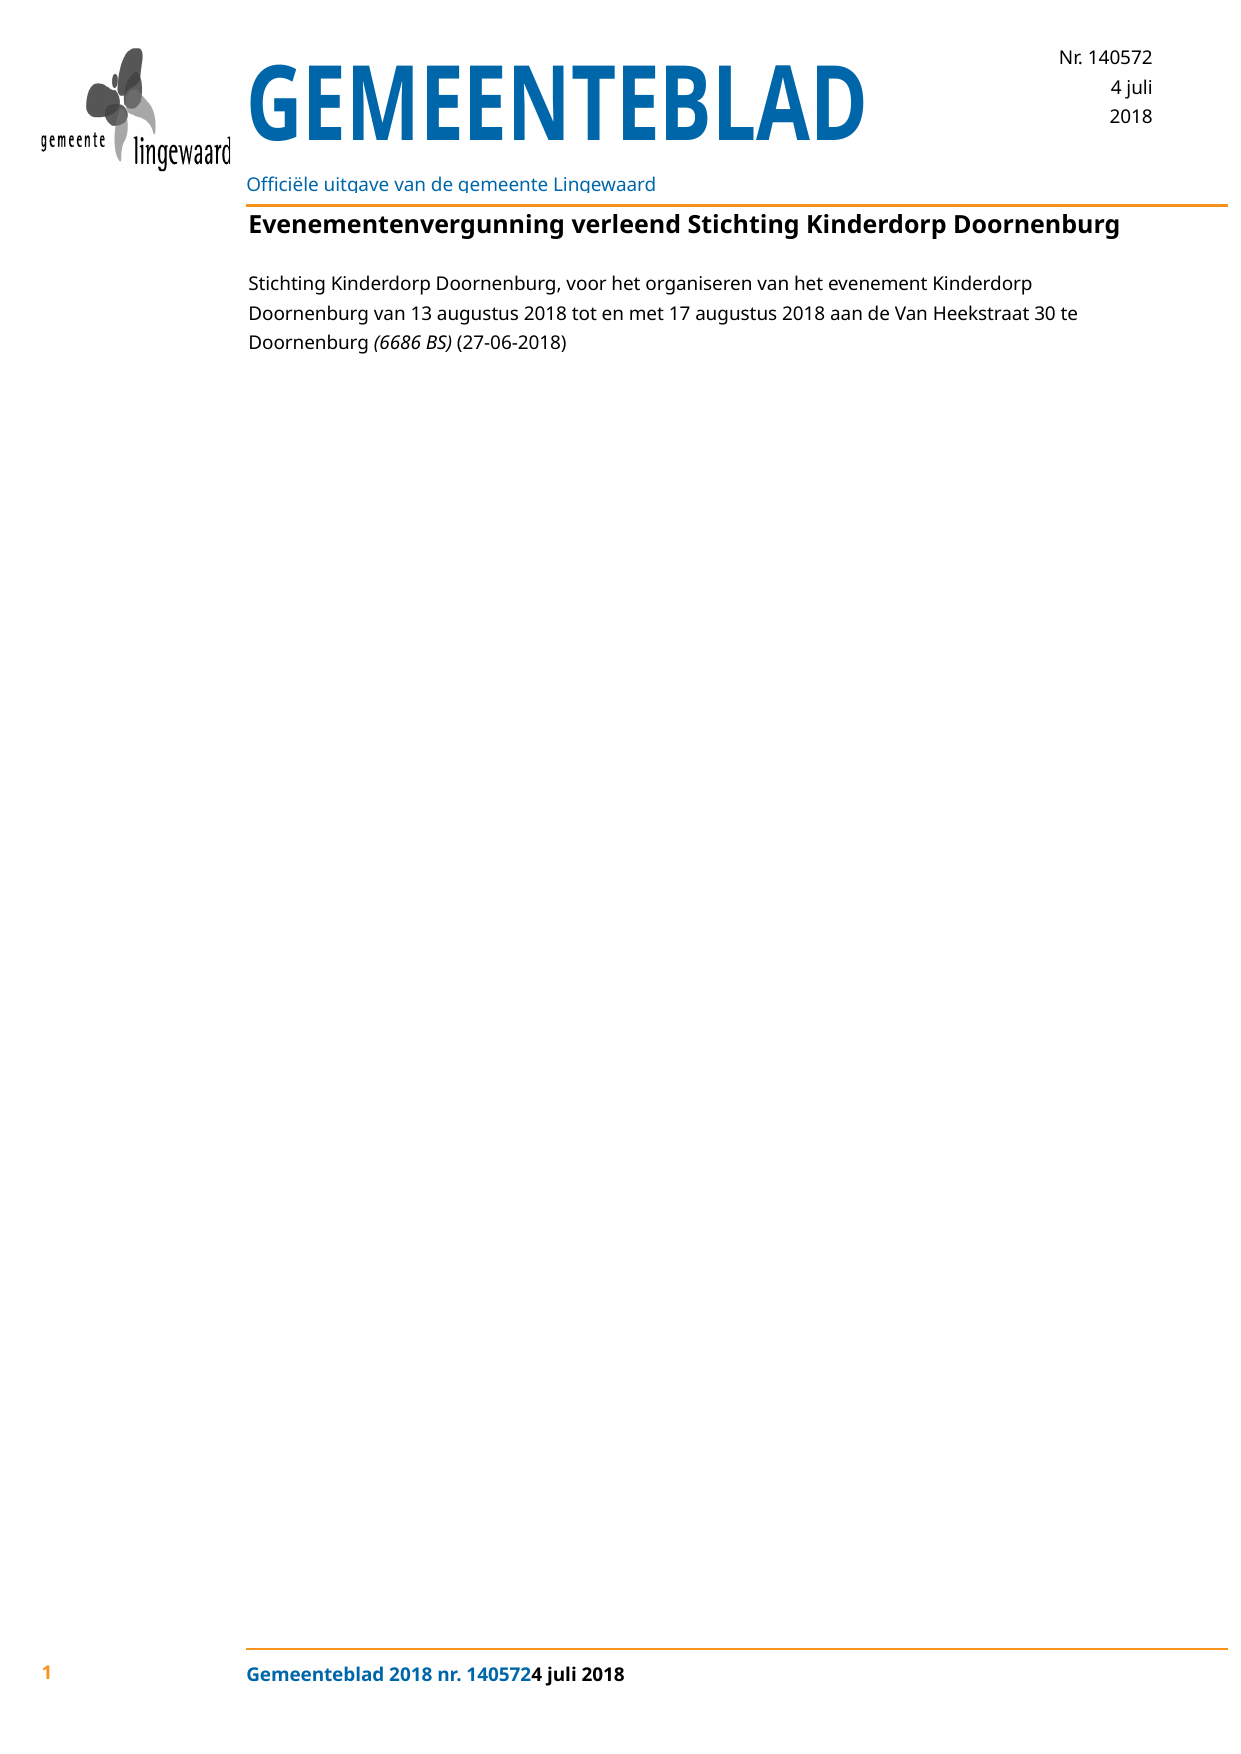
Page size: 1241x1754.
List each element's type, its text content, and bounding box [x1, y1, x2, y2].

text Evenementenvergunning verleend Stichting Kinderdorp Doornenburg [248, 207, 1152, 241]
picture [41, 47, 231, 172]
text Stichting Kinderdorp Doornenburg, voor het organiseren van het evenement Kinderdorp Doornenburg van 13 augustus 2018 tot en met 17 augustus 2018 aan de Van Heekstraat 30 te Doornenburg (6686 BS) (27-06-2018) [248, 270, 1152, 355]
